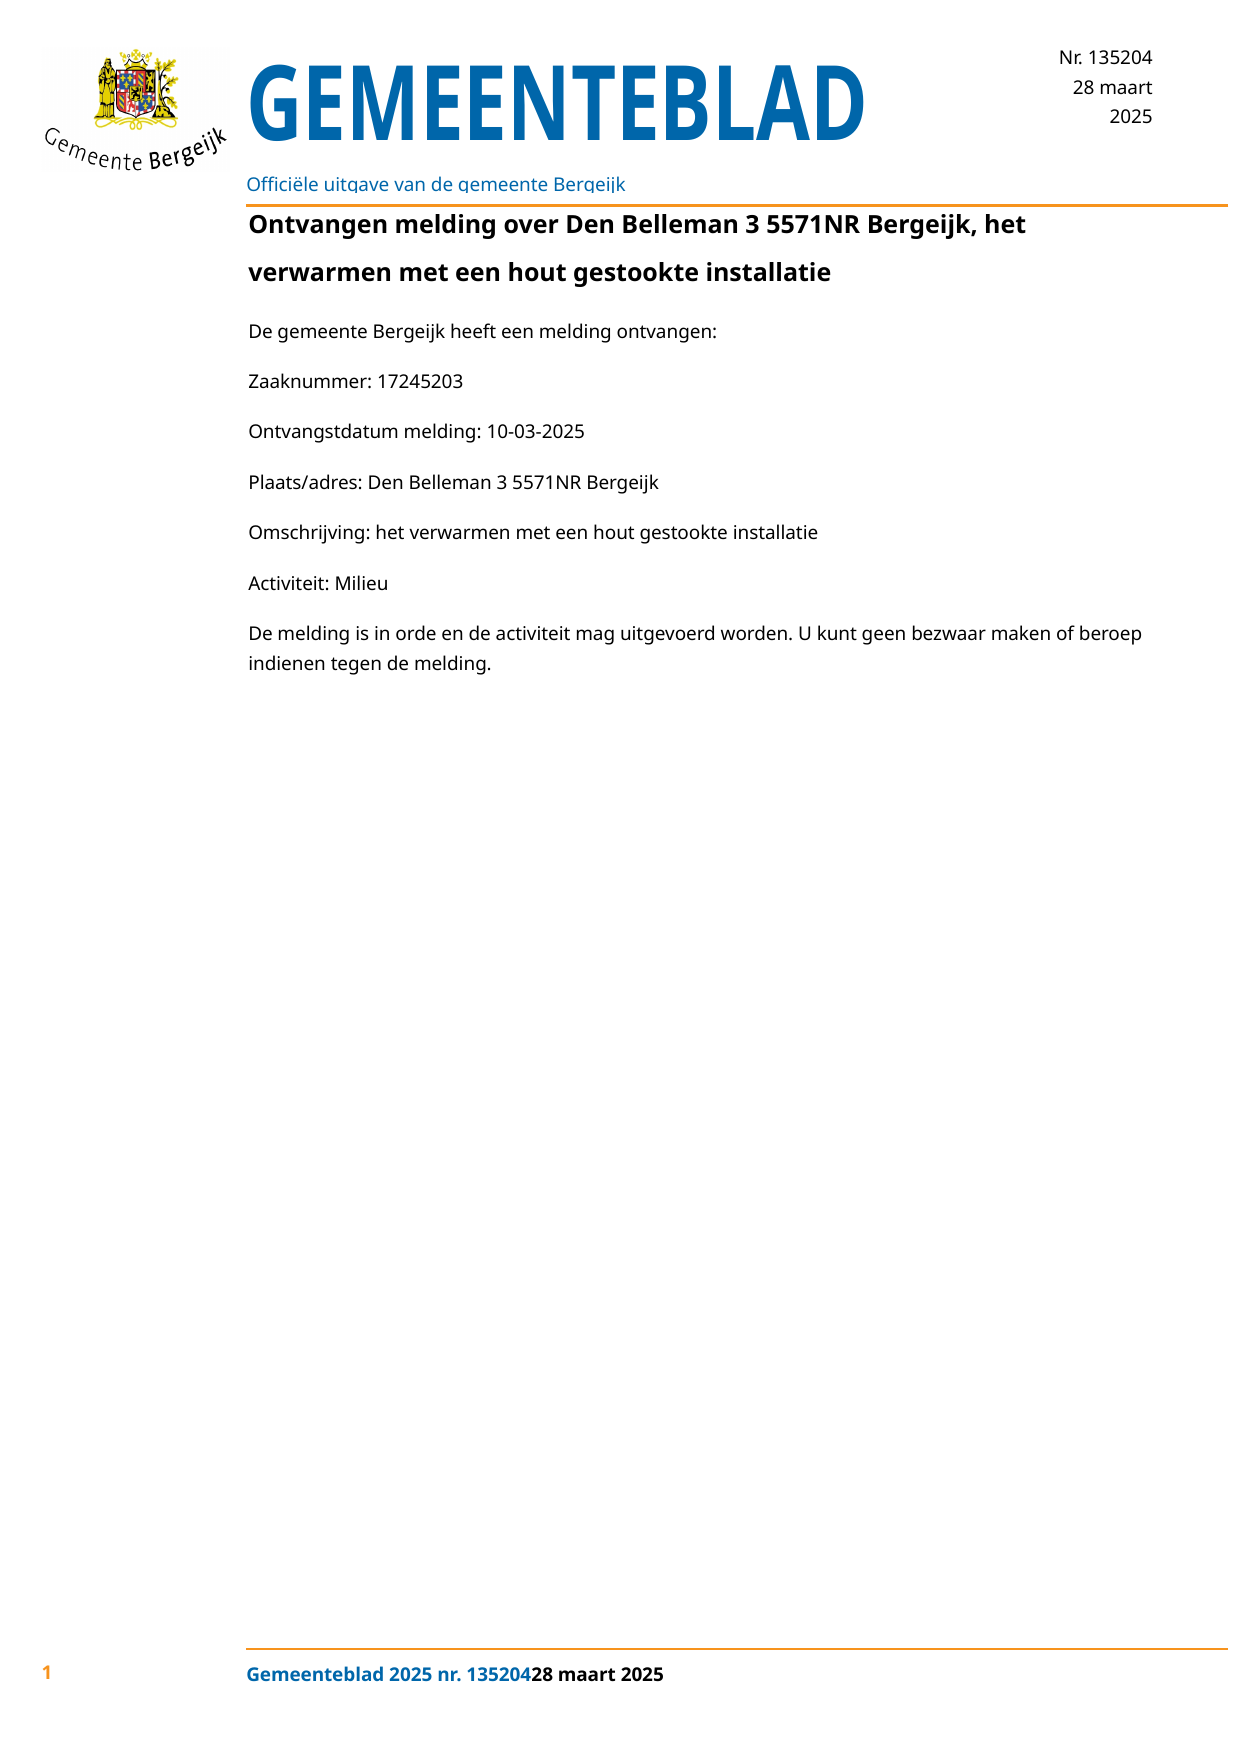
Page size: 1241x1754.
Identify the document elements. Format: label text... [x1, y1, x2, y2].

text Plaats/adres: Den Belleman 3 5571NR Bergeijk [248, 469, 1152, 495]
text De gemeente Bergeijk heeft een melding ontvangen: [248, 318, 1152, 344]
text Omschrijving: het verwarmen met een hout gestookte installatie [248, 519, 1152, 545]
text Ontvangen melding over Den Belleman 3 5571NR Bergeijk, het verwarmen met een hout gestookte installatie [248, 207, 1152, 288]
picture [41, 47, 231, 172]
text Activiteit: Milieu [248, 570, 1152, 596]
text De melding is in orde en de activiteit mag uitgevoerd worden. U kunt geen bezwaar maken of beroep indienen tegen de melding. [248, 620, 1152, 676]
text Zaaknummer: 17245203 [248, 368, 1152, 394]
text Ontvangstdatum melding: 10-03-2025 [248, 419, 1152, 444]
